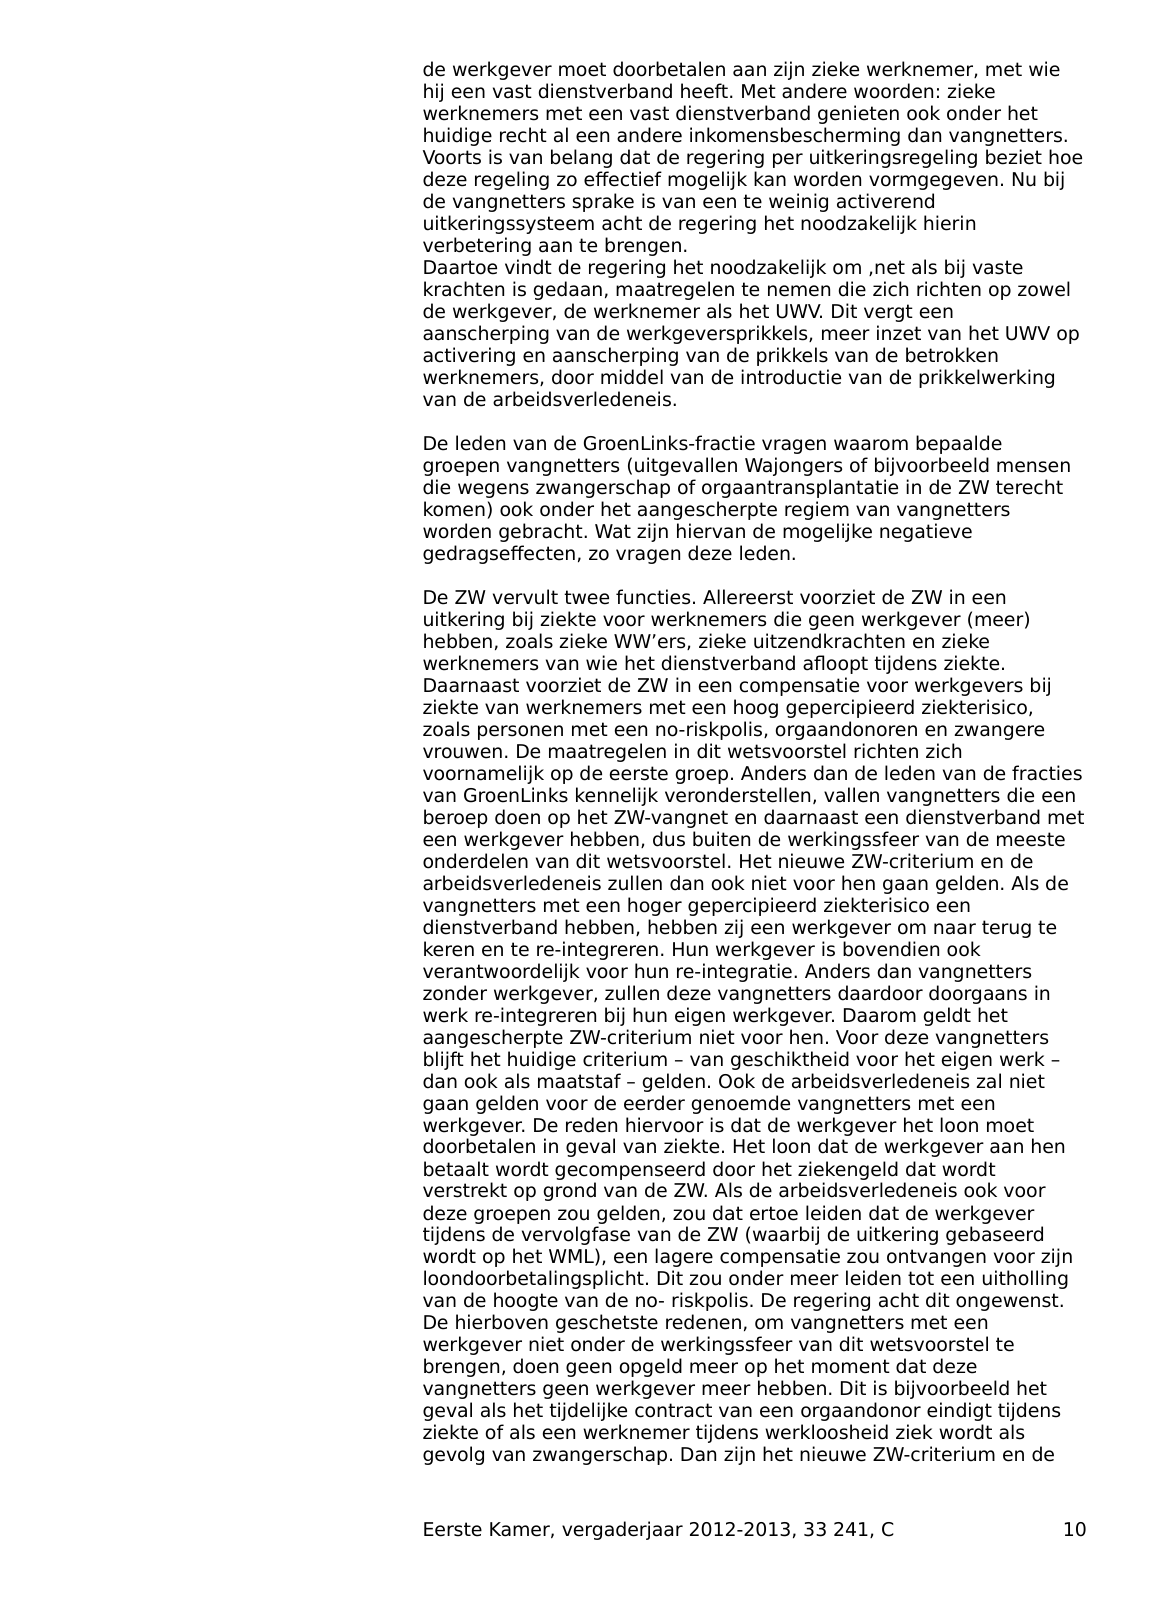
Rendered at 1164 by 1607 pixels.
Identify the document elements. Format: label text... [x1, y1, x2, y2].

text De leden van de GroenLinks-fractie vragen waarom bepaalde groepen vangnetters (uitgevallen Wajongers of bijvoorbeeld mensen die wegens zwangerschap of orgaantransplantatie in de ZW terecht komen) ook onder het aangescherpte regiem van vangnetters worden gebracht. Wat zijn hiervan de mogelijke negatieve gedragseffecten, zo vragen deze leden. [422, 433, 1087, 565]
text De ZW vervult twee functies. Allereerst voorziet de ZW in een uitkering bij ziekte voor werknemers die geen werkgever (meer) hebben, zoals zieke WW’ers, zieke uitzendkrachten en zieke werknemers van wie het dienstverband afloopt tijdens ziekte. Daarnaast voorziet de ZW in een compensatie voor werkgevers bij ziekte van werknemers met een hoog gepercipieerd ziekterisico, zoals personen met een no-riskpolis, orgaandonoren en zwangere vrouwen. De maatregelen in dit wetsvoorstel richten zich voornamelijk op de eerste groep. Anders dan de leden van de fracties van GroenLinks kennelijk veronderstellen, vallen vangnetters die een beroep doen op het ZW-vangnet en daarnaast een dienstverband met een werkgever hebben, dus buiten de werkingssfeer van de meeste onderdelen van dit wetsvoorstel. Het nieuwe ZW-criterium en de arbeidsverledeneis zullen dan ook niet voor hen gaan gelden. Als de vangnetters met een hoger gepercipieerd ziekterisico een dienstverband hebben, hebben zij een werkgever om naar terug te keren en te re-integreren. Hun werkgever is bovendien ook verantwoordelijk voor hun re-integratie. Anders dan vangnetters zonder werkgever, zullen deze vangnetters daardoor doorgaans in werk re-integreren bij hun eigen werkgever. Daarom geldt het aangescherpte ZW-criterium niet voor hen. Voor deze vangnetters blijft het huidige criterium – van geschiktheid voor het eigen werk – dan ook als maatstaf – gelden. Ook de arbeidsverledeneis zal niet gaan gelden voor de eerder genoemde vangnetters met een werkgever. De reden hiervoor is dat de werkgever het loon moet doorbetalen in geval van ziekte. Het loon dat de werkgever aan hen betaalt wordt gecompenseerd door het ziekengeld dat wordt verstrekt op grond van de ZW. Als de arbeidsverledeneis ook voor deze groepen zou gelden, zou dat ertoe leiden dat de werkgever tijdens de vervolgfase van de ZW (waarbij de uitkering gebaseerd wordt op het WML), een lagere compensatie zou ontvangen voor zijn loondoorbetalingsplicht. Dit zou onder meer leiden tot een uitholling van de hoogte van de no- riskpolis. De regering acht dit ongewenst. [422, 587, 1087, 1312]
text De hierboven geschetste redenen, om vangnetters met een werkgever niet onder de werkingssfeer van dit wetsvoorstel te brengen, doen geen opgeld meer op het moment dat deze vangnetters geen werkgever meer hebben. Dit is bijvoorbeeld het geval als het tijdelijke contract van een orgaandonor eindigt tijdens ziekte of als een werknemer tijdens werkloosheid ziek wordt als gevolg van zwangerschap. Dan zijn het nieuwe ZW-criterium en de [422, 1312, 1087, 1466]
text Daartoe vindt de regering het noodzakelijk om ,net als bij vaste krachten is gedaan, maatregelen te nemen die zich richten op zowel de werkgever, de werknemer als het UWV. Dit vergt een aanscherping van de werkgeversprikkels, meer inzet van het UWV op activering en aanscherping van de prikkels van de betrokken werknemers, door middel van de introductie van de prikkelwerking van de arbeidsverledeneis. [422, 257, 1087, 411]
text de werkgever moet doorbetalen aan zijn zieke werknemer, met wie hij een vast dienstverband heeft. Met andere woorden: zieke werknemers met een vast dienstverband genieten ook onder het huidige recht al een andere inkomensbescherming dan vangnetters. Voorts is van belang dat de regering per uitkeringsregeling beziet hoe deze regeling zo effectief mogelijk kan worden vormgegeven. Nu bij de vangnetters sprake is van een te weinig activerend uitkeringssysteem acht de regering het noodzakelijk hierin verbetering aan te brengen. [422, 59, 1087, 257]
